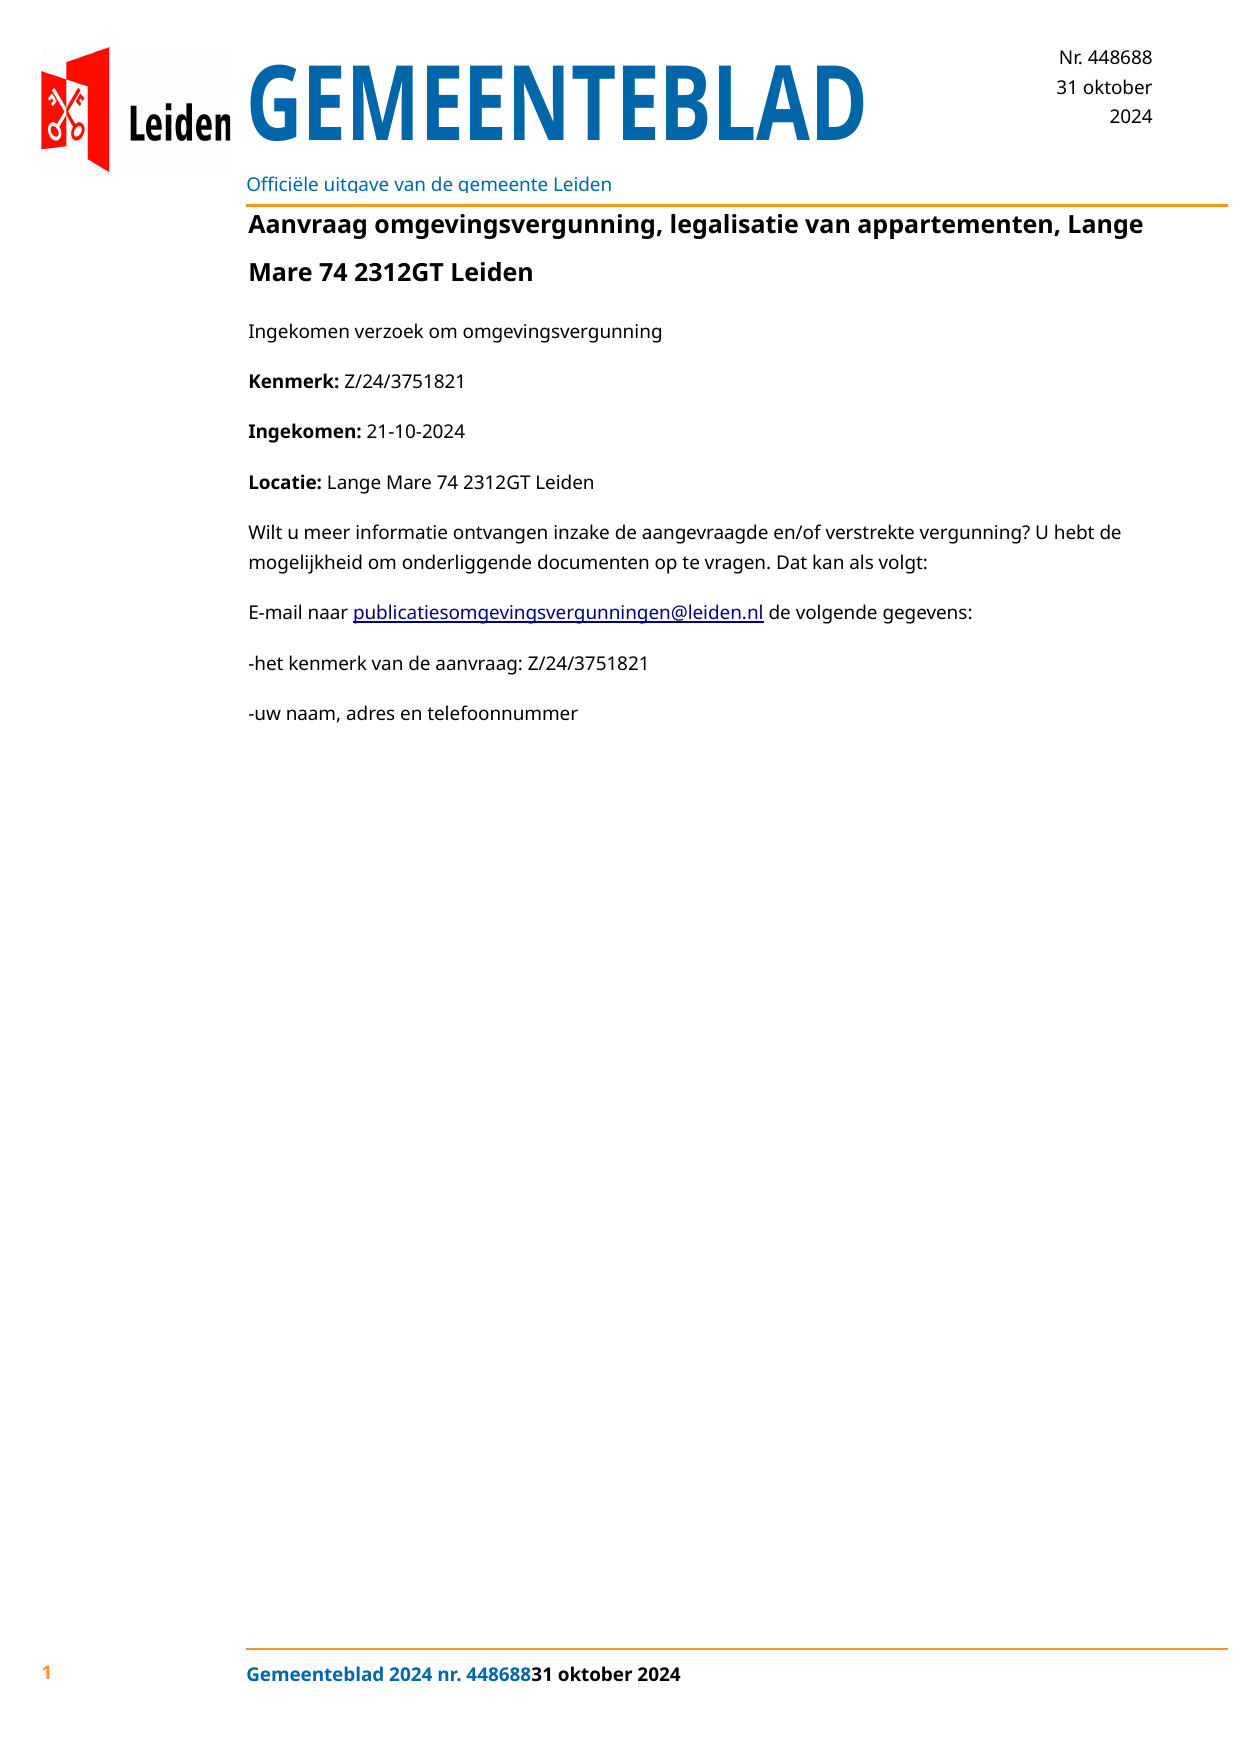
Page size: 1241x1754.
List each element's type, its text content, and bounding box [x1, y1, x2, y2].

picture [41, 47, 231, 172]
text Aanvraag omgevingsvergunning, legalisatie van appartementen, Lange Mare 74 2312GT Leiden [248, 207, 1152, 288]
text Wilt u meer informatie ontvangen inzake de aangevraagde en/of verstrekte vergunning? U hebt de mogelijkheid om onderliggende documenten op te vragen. Dat kan als volgt: [248, 519, 1152, 575]
text Kenmerk: Z/24/3751821 [248, 368, 1152, 394]
text Locatie: Lange Mare 74 2312GT Leiden [248, 469, 1152, 495]
text -uw naam, adres en telefoonnummer [248, 700, 1152, 726]
text E-mail naar publicatiesomgevingsvergunningen@leiden.nl de volgende gegevens: [248, 599, 1152, 625]
text Ingekomen: 21-10-2024 [248, 419, 1152, 444]
text -het kenmerk van de aanvraag: Z/24/3751821 [248, 650, 1152, 676]
text Ingekomen verzoek om omgevingsvergunning [248, 318, 1152, 344]
